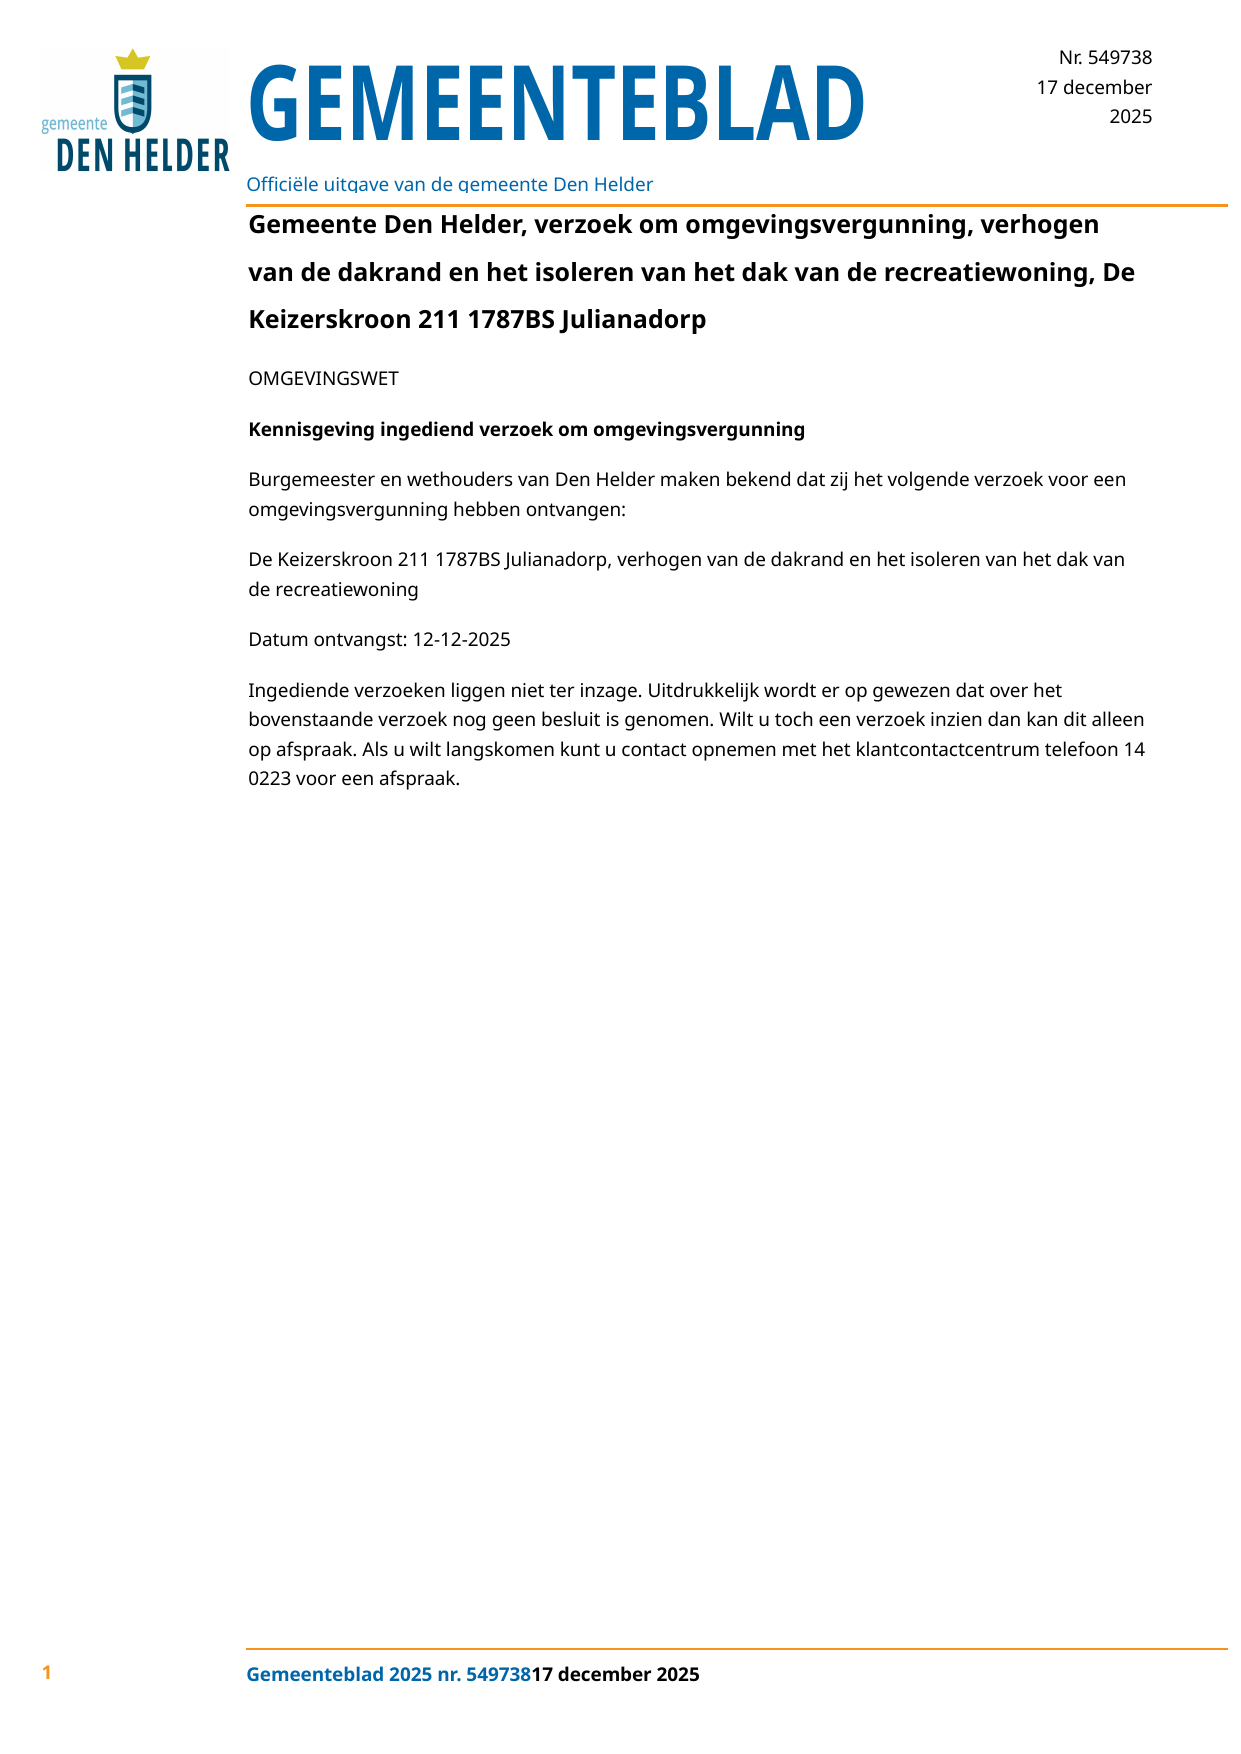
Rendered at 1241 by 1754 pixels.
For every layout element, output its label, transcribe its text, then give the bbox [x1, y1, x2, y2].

text Burgemeester en wethouders van Den Helder maken bekend dat zij het volgende verzoek voor een omgevingsvergunning hebben ontvangen: [248, 466, 1152, 522]
text De Keizerskroon 211 1787BS Julianadorp, verhogen van de dakrand en het isoleren van het dak van de recreatiewoning [248, 546, 1152, 602]
text Ingediende verzoeken liggen niet ter inzage. Uitdrukkelijk wordt er op gewezen dat over het bovenstaande verzoek nog geen besluit is genomen. Wilt u toch een verzoek inzien dan kan dit alleen op afspraak. Als u wilt langskomen kunt u contact opnemen met het klantcontactcentrum telefoon 14 0223 voor een afspraak. [248, 677, 1152, 791]
picture [63, 144, 68, 165]
text Kennisgeving ingediend verzoek om omgevingsvergunning [248, 416, 1152, 442]
text OMGEVINGSWET [248, 366, 1152, 391]
text Datum ontvangst: 12-12-2025 [248, 626, 1152, 652]
picture [220, 160, 224, 172]
picture [130, 157, 135, 172]
picture [182, 144, 187, 165]
text Gemeente Den Helder, verzoek om omgevingsvergunning, verhogen van de dakrand en het isoleren van het dak van de recreatiewoning, De Keizerskroon 211 1787BS Julianadorp [248, 207, 1152, 336]
picture [41, 47, 231, 172]
picture [100, 154, 106, 172]
